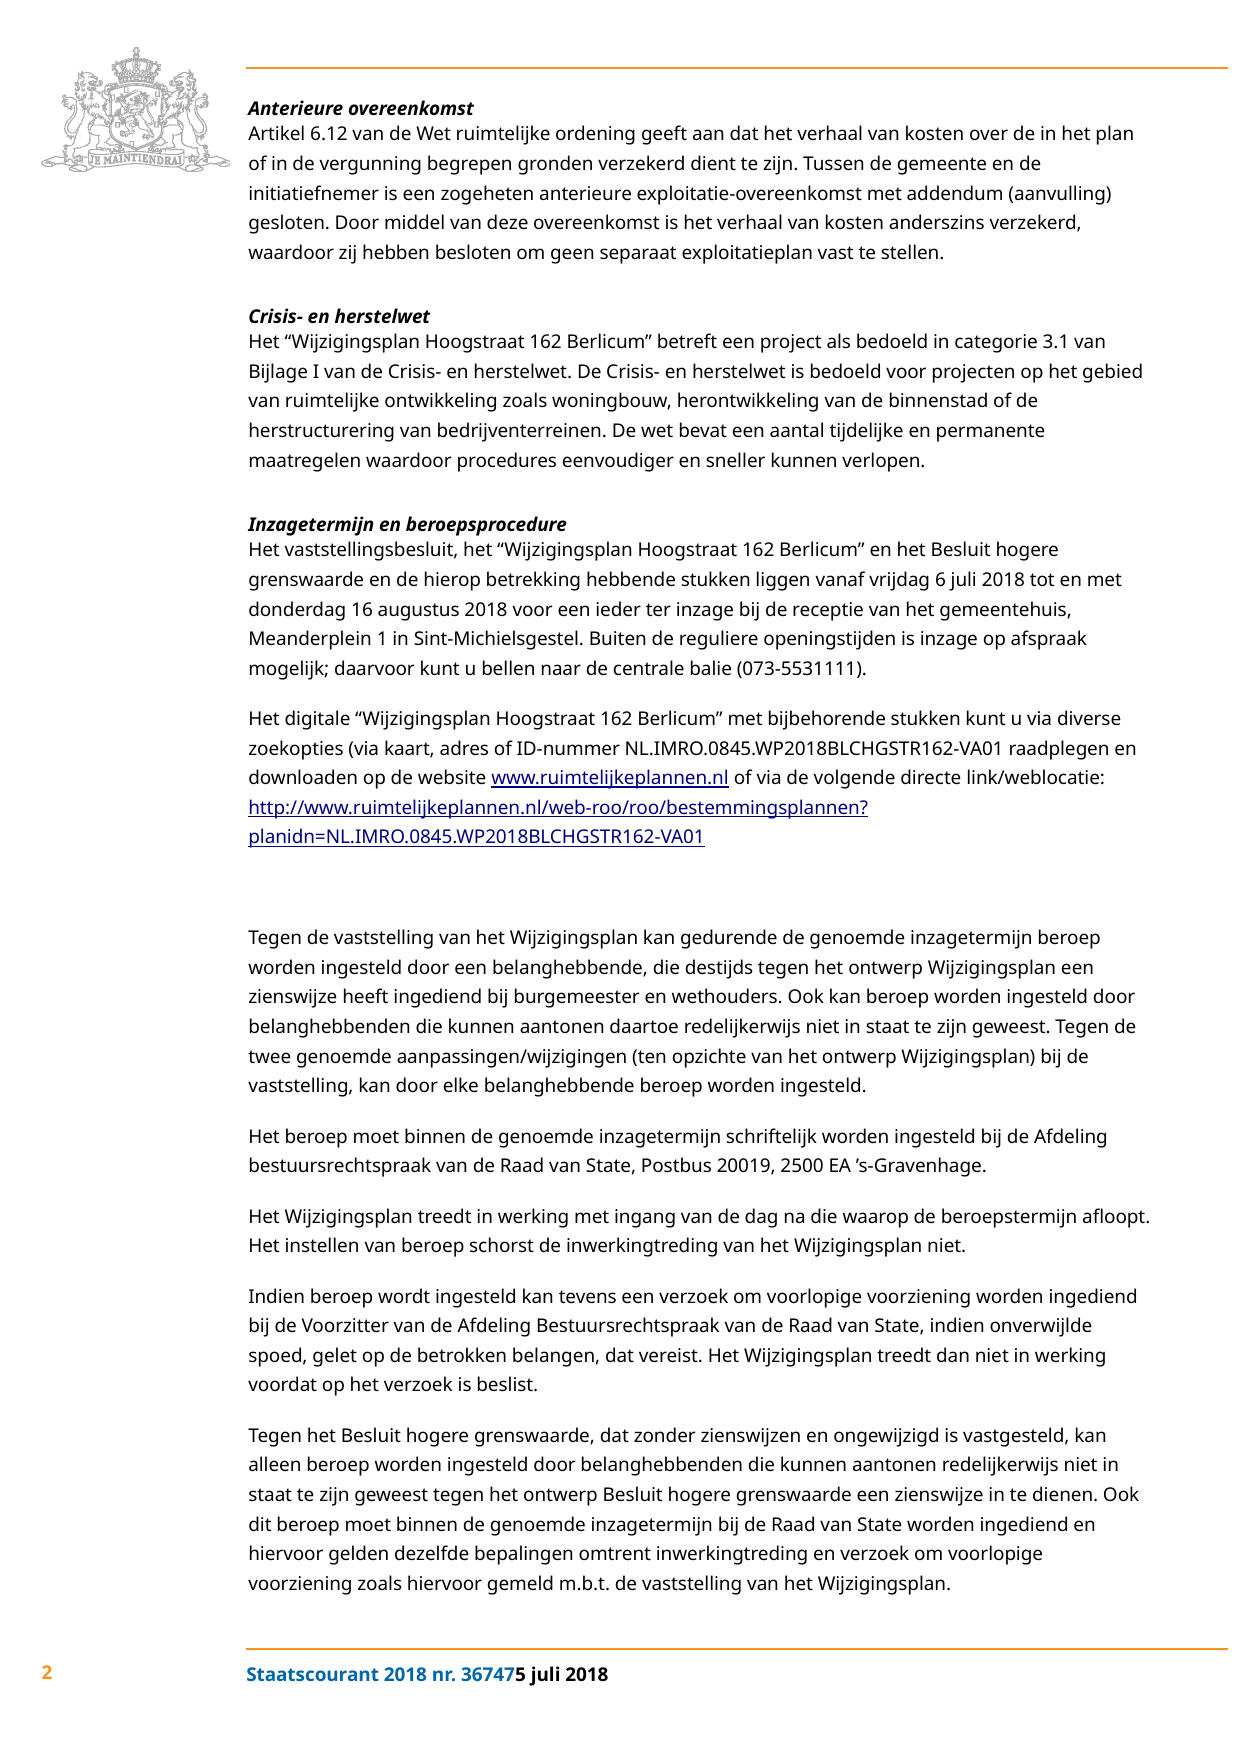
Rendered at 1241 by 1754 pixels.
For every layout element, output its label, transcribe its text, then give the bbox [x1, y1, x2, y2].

text Het “Wijzigingsplan Hoogstraat 162 Berlicum” betreft een project als bedoeld in categorie 3.1 van Bijlage I van de Crisis- en herstelwet. De Crisis- en herstelwet is bedoeld voor projecten op het gebied van ruimtelijke ontwikkeling zoals woningbouw, herontwikkeling van de binnenstad of de herstructurering van bedrijventerreinen. De wet bevat een aantal tijdelijke en permanente maatregelen waardoor procedures eenvoudiger en sneller kunnen verlopen. [248, 328, 1152, 473]
text Het vaststellingsbesluit, het “Wijzigingsplan Hoogstraat 162 Berlicum” en het Besluit hogere grenswaarde en de hierop betrekking hebbende stukken liggen vanaf vrijdag 6 juli 2018 tot en met donderdag 16 augustus 2018 voor een ieder ter inzage bij de receptie van het gemeentehuis, Meanderplein 1 in Sint-Michielsgestel. Buiten de reguliere openingstijden is inzage op afspraak mogelijk; daarvoor kunt u bellen naar de centrale balie (073-5531111). [248, 537, 1152, 681]
text Crisis- en herstelwet [248, 303, 1152, 328]
text Het beroep moet binnen de genoemde inzagetermijn schriftelijk worden ingesteld bij de Afdeling bestuursrechtspraak van de Raad van State, Postbus 20019, 2500 EA ’s-Gravenhage. [248, 1123, 1152, 1178]
text Artikel 6.12 van de Wet ruimtelijke ordening geeft aan dat het verhaal van kosten over de in het plan of in de vergunning begrepen gronden verzekerd dient te zijn. Tussen de gemeente en de initiatiefnemer is een zogeheten anterieure exploitatie-overeenkomst met addendum (aanvulling) gesloten. Door middel van deze overeenkomst is het verhaal van kosten anderszins verzekerd, waardoor zij hebben besloten om geen separaat exploitatieplan vast te stellen. [248, 121, 1152, 264]
text Inzagetermijn en beroepsprocedure [248, 511, 1152, 537]
text Anterieure overeenkomst [248, 95, 1152, 121]
text Tegen het Besluit hogere grenswaarde, dat zonder zienswijzen en ongewijzigd is vastgesteld, kan alleen beroep worden ingesteld door belanghebbenden die kunnen aantonen redelijkerwijs niet in staat te zijn geweest tegen het ontwerp Besluit hogere grenswaarde een zienswijze in te dienen. Ook dit beroep moet binnen de genoemde inzagetermijn bij de Raad van State worden ingediend en hiervoor gelden dezelfde bepalingen omtrent inwerkingtreding en verzoek om voorlopige voorziening zoals hiervoor gemeld m.b.t. de vaststelling van het Wijzigingsplan. [248, 1422, 1152, 1596]
text Tegen de vaststelling van het Wijzigingsplan kan gedurende de genoemde inzagetermijn beroep worden ingesteld door een belanghebbende, die destijds tegen het ontwerp Wijzigingsplan een zienswijze heeft ingediend bij burgemeester en wethouders. Ook kan beroep worden ingesteld door belanghebbenden die kunnen aantonen daartoe redelijkerwijs niet in staat te zijn geweest. Tegen de twee genoemde aanpassingen/wijzigingen (ten opzichte van het ontwerp Wijzigingsplan) bij de vaststelling, kan door elke belanghebbende beroep worden ingesteld. [248, 924, 1152, 1098]
text Het Wijzigingsplan treedt in werking met ingang van de dag na die waarop de beroepstermijn afloopt. Het instellen van beroep schorst de inwerkingtreding van het Wijzigingsplan niet. [248, 1203, 1152, 1258]
picture [41, 47, 231, 172]
text Indien beroep wordt ingesteld kan tevens een verzoek om voorlopige voorziening worden ingediend bij de Voorzitter van de Afdeling Bestuursrechtspraak van de Raad van State, indien onverwijlde spoed, gelet op de betrokken belangen, dat vereist. Het Wijzigingsplan treedt dan niet in werking voordat op het verzoek is beslist. [248, 1283, 1152, 1397]
text Het digitale “Wijzigingsplan Hoogstraat 162 Berlicum” met bijbehorende stukken kunt u via diverse zoekopties (via kaart, adres of ID-nummer NL.IMRO.0845.WP2018BLCHGSTR162-VA01 raadplegen en downloaden op de website www.ruimtelijkeplannen.nl of via de volgende directe link/weblocatie: http://www.ruimtelijkeplannen.nl/web-roo/roo/bestemmingsplannen?planidn=NL.IMRO.0845.WP2018BLCHGSTR162-VA01 [248, 705, 1152, 849]
